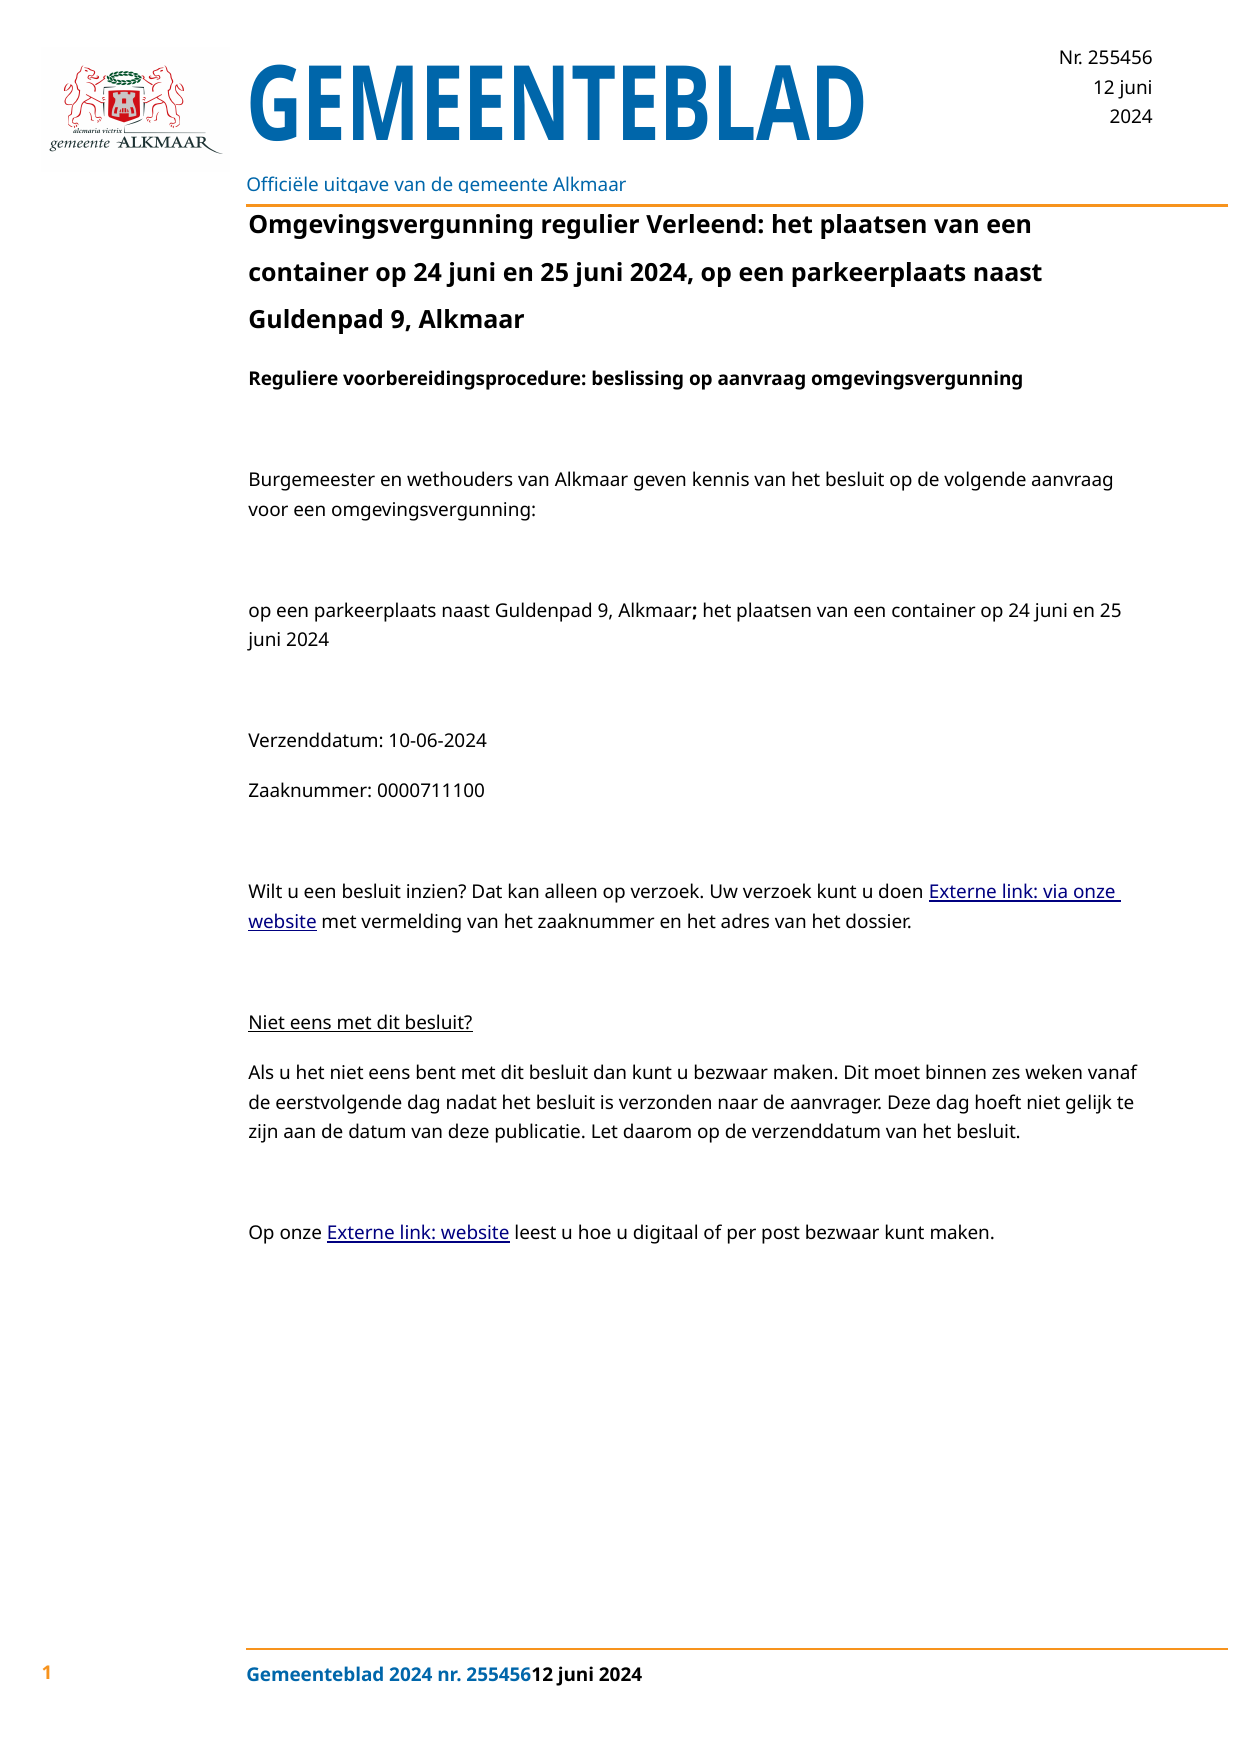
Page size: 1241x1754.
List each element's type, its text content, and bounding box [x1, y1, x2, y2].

text Op onze Externe link: website leest u hoe u digitaal of per post bezwaar kunt maken. [248, 1219, 1152, 1245]
text Reguliere voorbereidingsprocedure: beslissing op aanvraag omgevingsvergunning [248, 366, 1152, 391]
text Wilt u een besluit inzien? Dat kan alleen op verzoek. Uw verzoek kunt u doen Externe link: via onze website met vermelding van het zaaknummer en het adres van het dossier. [248, 878, 1152, 934]
text Verzenddatum: 10-06-2024 [248, 727, 1152, 753]
picture [41, 47, 231, 172]
text op een parkeerplaats naast Guldenpad 9, Alkmaar; het plaatsen van een container op 24 juni en 25 juni 2024 [248, 597, 1152, 652]
text Niet eens met dit besluit? [248, 1009, 1152, 1034]
text Als u het niet eens bent met dit besluit dan kunt u bezwaar maken. Dit moet binnen zes weken vanaf de eerstvolgende dag nadat het besluit is verzonden naar de aanvrager. Deze dag hoeft niet gelijk te zijn aan de datum van deze publicatie. Let daarom op de verzenddatum van het besluit. [248, 1059, 1152, 1144]
text Zaaknummer: 0000711100 [248, 778, 1152, 803]
text Burgemeester en wethouders van Alkmaar geven kennis van het besluit op de volgende aanvraag voor een omgevingsvergunning: [248, 466, 1152, 522]
text Omgevingsvergunning regulier Verleend: het plaatsen van een container op 24 juni en 25 juni 2024, op een parkeerplaats naast Guldenpad 9, Alkmaar [248, 207, 1152, 336]
